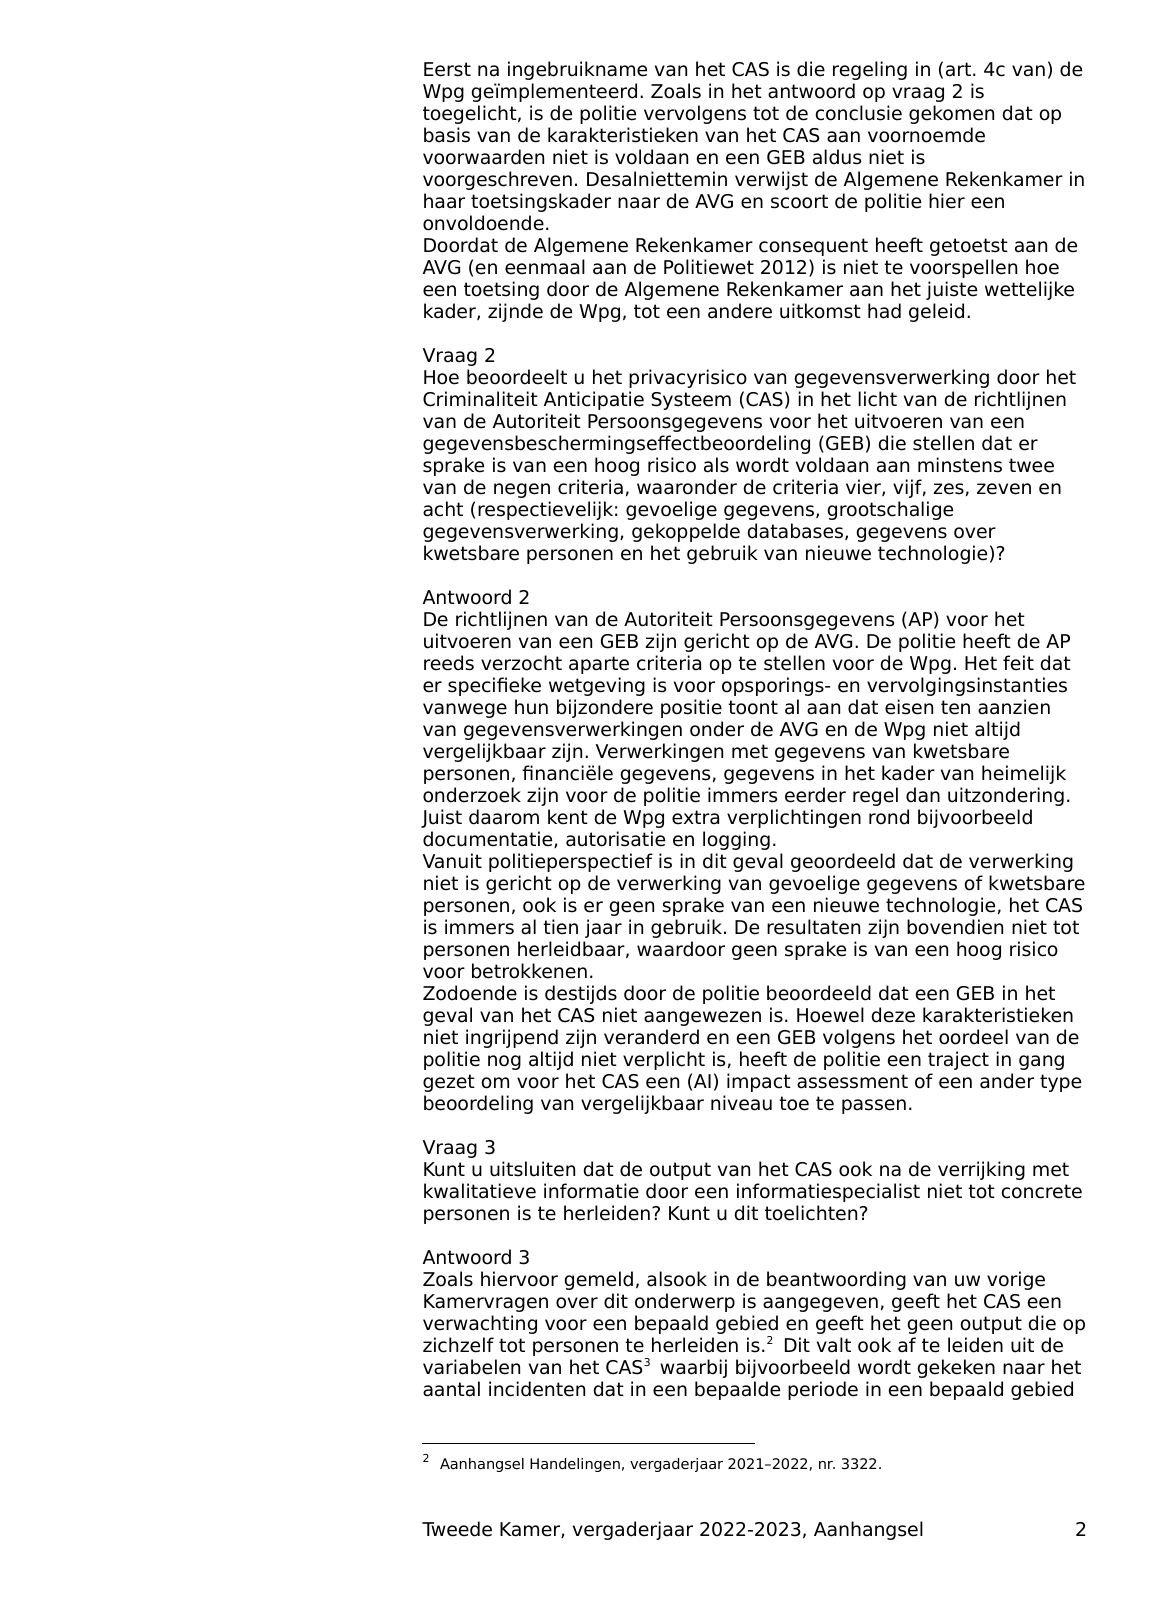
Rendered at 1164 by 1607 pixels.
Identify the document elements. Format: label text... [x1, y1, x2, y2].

text Aanhangsel Handelingen, vergaderjaar 2021–2022, nr. 3322. [422, 1452, 1087, 1474]
text Vanuit politieperspectief is in dit geval geoordeeld dat de verwerking niet is gericht op de verwerking van gevoelige gegevens of kwetsbare personen, ook is er geen sprake van een nieuwe technologie, het CAS is immers al tien jaar in gebruik. De resultaten zijn bovendien niet tot personen herleidbaar, waardoor geen sprake is van een hoog risico voor betrokkenen. [422, 851, 1087, 983]
text Eerst na ingebruikname van het CAS is die regeling in (art. 4c van) de Wpg geïmplementeerd. Zoals in het antwoord op vraag 2 is toegelicht, is de politie vervolgens tot de conclusie gekomen dat op basis van de karakteristieken van het CAS aan voornoemde voorwaarden niet is voldaan en een GEB aldus niet is voorgeschreven. Desalniettemin verwijst de Algemene Rekenkamer in haar toetsingskader naar de AVG en scoort de politie hier een onvoldoende. [422, 59, 1087, 235]
text Kunt u uitsluiten dat de output van het CAS ook na de verrijking met kwalitatieve informatie door een informatiespecialist niet tot concrete personen is te herleiden? Kunt u dit toelichten? [422, 1159, 1087, 1224]
text Doordat de Algemene Rekenkamer consequent heeft getoetst aan de AVG (en eenmaal aan de Politiewet 2012) is niet te voorspellen hoe een toetsing door de Algemene Rekenkamer aan het juiste wettelijke kader, zijnde de Wpg, tot een andere uitkomst had geleid. [422, 235, 1087, 323]
text De richtlijnen van de Autoriteit Persoonsgegevens (AP) voor het uitvoeren van een GEB zijn gericht op de AVG. De politie heeft de AP reeds verzocht aparte criteria op te stellen voor de Wpg. Het feit dat er specifieke wetgeving is voor opsporings- en vervolgingsinstanties vanwege hun bijzondere positie toont al aan dat eisen ten aanzien van gegevensverwerkingen onder de AVG en de Wpg niet altijd vergelijkbaar zijn. Verwerkingen met gegevens van kwetsbare personen, financiële gegevens, gegevens in het kader van heimelijk onderzoek zijn voor de politie immers eerder regel dan uitzondering. Juist daarom kent de Wpg extra verplichtingen rond bijvoorbeeld documentatie, autorisatie en logging. [422, 609, 1087, 851]
text Antwoord 3 [422, 1247, 1087, 1269]
text Vraag 2 [422, 345, 1087, 367]
text Vraag 3 [422, 1137, 1087, 1159]
text Zoals hiervoor gemeld, alsook in de beantwoording van uw vorige Kamervragen over dit onderwerp is aangegeven, geeft het CAS een verwachting voor een bepaald gebied en geeft het geen output die op zichzelf tot personen te herleiden is. Dit valt ook af te leiden uit de variabelen van het CAS waarbij bijvoorbeeld wordt gekeken naar het aantal incidenten dat in een bepaalde periode in een bepaald gebied [422, 1269, 1087, 1401]
text Hoe beoordeelt u het privacyrisico van gegevensverwerking door het Criminaliteit Anticipatie Systeem (CAS) in het licht van de richtlijnen van de Autoriteit Persoonsgegevens voor het uitvoeren van een gegevensbeschermingseffectbeoordeling (GEB) die stellen dat er sprake is van een hoog risico als wordt voldaan aan minstens twee van de negen criteria, waaronder de criteria vier, vijf, zes, zeven en acht (respectievelijk: gevoelige gegevens, grootschalige gegevensverwerking, gekoppelde databases, gegevens over kwetsbare personen en het gebruik van nieuwe technologie)? [422, 367, 1087, 565]
text Zodoende is destijds door de politie beoordeeld dat een GEB in het geval van het CAS niet aangewezen is. Hoewel deze karakteristieken niet ingrijpend zijn veranderd en een GEB volgens het oordeel van de politie nog altijd niet verplicht is, heeft de politie een traject in gang gezet om voor het CAS een (AI) impact assessment of een ander type beoordeling van vergelijkbaar niveau toe te passen. [422, 983, 1087, 1114]
text Antwoord 2 [422, 587, 1087, 609]
